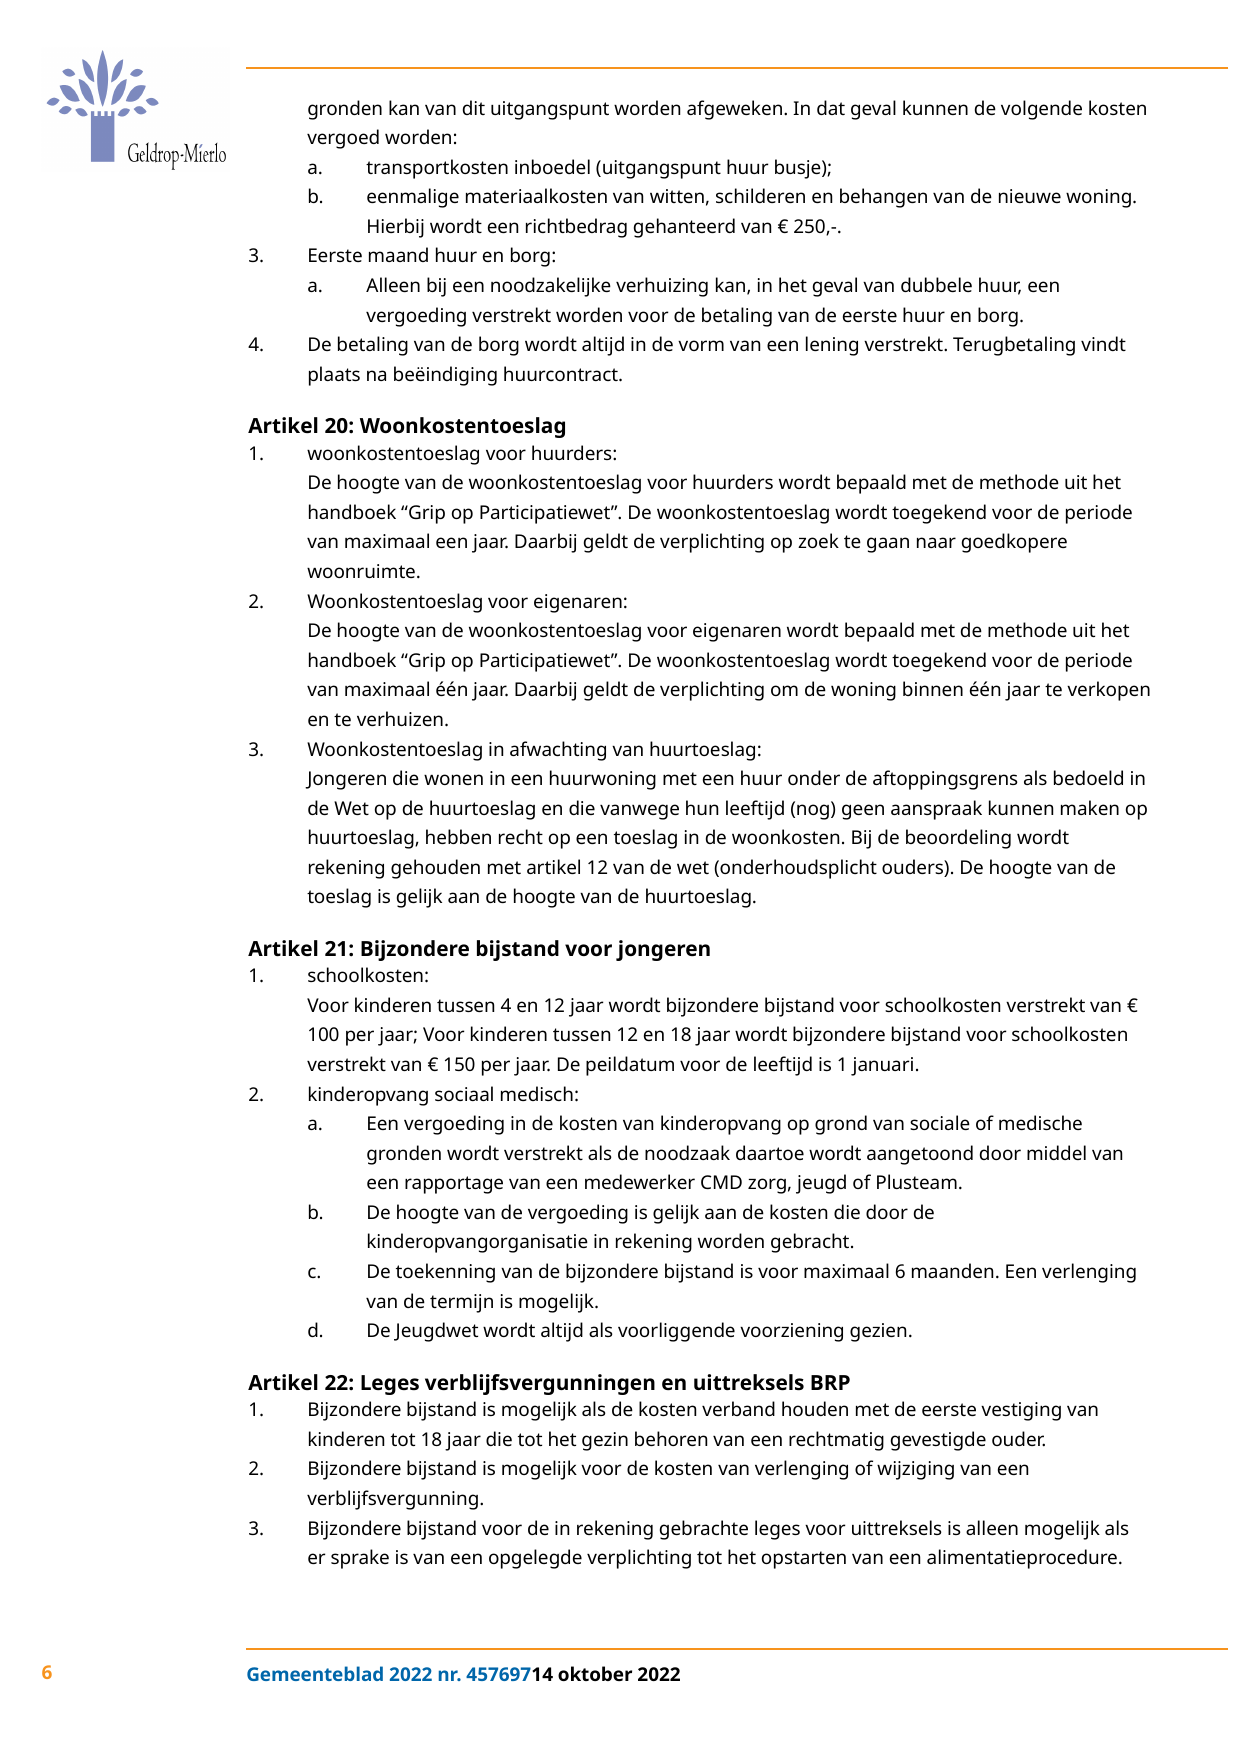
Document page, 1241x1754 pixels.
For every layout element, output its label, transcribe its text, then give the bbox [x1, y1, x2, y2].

text Artikel 22: Leges verblijfsvergunningen en uittreksels BRP [248, 1368, 1152, 1396]
list Een vergoeding in de kosten van kinderopvang op grond van sociale of medische gronden wordt verstrekt als de noodzaak daartoe wordt aangetoond door middel van een rapportage van een medewerker CMD zorg, jeugd of Plusteam. [307, 1110, 1152, 1195]
picture [41, 47, 231, 172]
list De hoogte van de vergoeding is gelijk aan de kosten die door de kinderopvangorganisatie in rekening worden gebracht. [307, 1199, 1152, 1254]
list Bijzondere bijstand voor de in rekening gebrachte leges voor uittreksels is alleen mogelijk als er sprake is van een opgelegde verplichting tot het opstarten van een alimentatieprocedure. [248, 1515, 1152, 1570]
text Artikel 21: Bijzondere bijstand voor jongeren [248, 934, 1152, 962]
list Bijzondere bijstand is mogelijk voor de kosten van verlenging of wijziging van een verblijfsvergunning. [248, 1456, 1152, 1511]
list De hoogte van de woonkostentoeslag voor eigenaren wordt bepaald met de methode uit het handboek “Grip op Participatiewet”. De woonkostentoeslag wordt toegekend voor de periode van maximaal één jaar. Daarbij geldt de verplichting om de woning binnen één jaar te verkopen en te verhuizen. [248, 617, 1152, 732]
list Eerste maand huur en borg: [248, 243, 1152, 268]
list Alleen bij een noodzakelijke verhuizing kan, in het geval van dubbele huur, een vergoeding verstrekt worden voor de betaling van de eerste huur en borg. [307, 272, 1152, 328]
list woonkostentoeslag voor huurders: [248, 440, 1152, 466]
list transportkosten inboedel (uitgangspunt huur busje); [307, 154, 1152, 180]
list gronden kan van dit uitgangspunt worden afgeweken. In dat geval kunnen de volgende kosten vergoed worden: [248, 95, 1152, 150]
list eenmalige materiaalkosten van witten, schilderen en behangen van de nieuwe woning. Hierbij wordt een richtbedrag gehanteerd van € 250,-. [307, 183, 1152, 239]
text Artikel 20: Woonkostentoeslag [248, 411, 1152, 440]
list Bijzondere bijstand is mogelijk als de kosten verband houden met de eerste vestiging van kinderen tot 18 jaar die tot het gezin behoren van een rechtmatig gevestigde ouder. [248, 1396, 1152, 1452]
list Woonkostentoeslag in afwachting van huurtoeslag: [248, 736, 1152, 761]
list Woonkostentoeslag voor eigenaren: [248, 588, 1152, 613]
list Voor kinderen tussen 4 en 12 jaar wordt bijzondere bijstand voor schoolkosten verstrekt van € 100 per jaar; Voor kinderen tussen 12 en 18 jaar wordt bijzondere bijstand voor schoolkosten verstrekt van € 150 per jaar. De peildatum voor de leeftijd is 1 januari. [248, 992, 1152, 1077]
list kinderopvang sociaal medisch: [248, 1081, 1152, 1107]
list schoolkosten: [248, 962, 1152, 988]
list De Jeugdwet wordt altijd als voorliggende voorziening gezien. [307, 1317, 1152, 1343]
list Jongeren die wonen in een huurwoning met een huur onder de aftoppingsgrens als bedoeld in de Wet op de huurtoeslag en die vanwege hun leeftijd (nog) geen aanspraak kunnen maken op huurtoeslag, hebben recht op een toeslag in de woonkosten. Bij de beoordeling wordt rekening gehouden met artikel 12 van de wet (onderhoudsplicht ouders). De hoogte van de toeslag is gelijk aan de hoogte van de huurtoeslag. [248, 765, 1152, 909]
list De hoogte van de woonkostentoeslag voor huurders wordt bepaald met de methode uit het handboek “Grip op Participatiewet”. De woonkostentoeslag wordt toegekend voor de periode van maximaal een jaar. Daarbij geldt de verplichting op zoek te gaan naar goedkopere woonruimte. [248, 469, 1152, 584]
list De toekenning van de bijzondere bijstand is voor maximaal 6 maanden. Een verlenging van de termijn is mogelijk. [307, 1258, 1152, 1314]
list De betaling van de borg wordt altijd in de vorm van een lening verstrekt. Terugbetaling vindt plaats na beëindiging huurcontract. [248, 331, 1152, 387]
